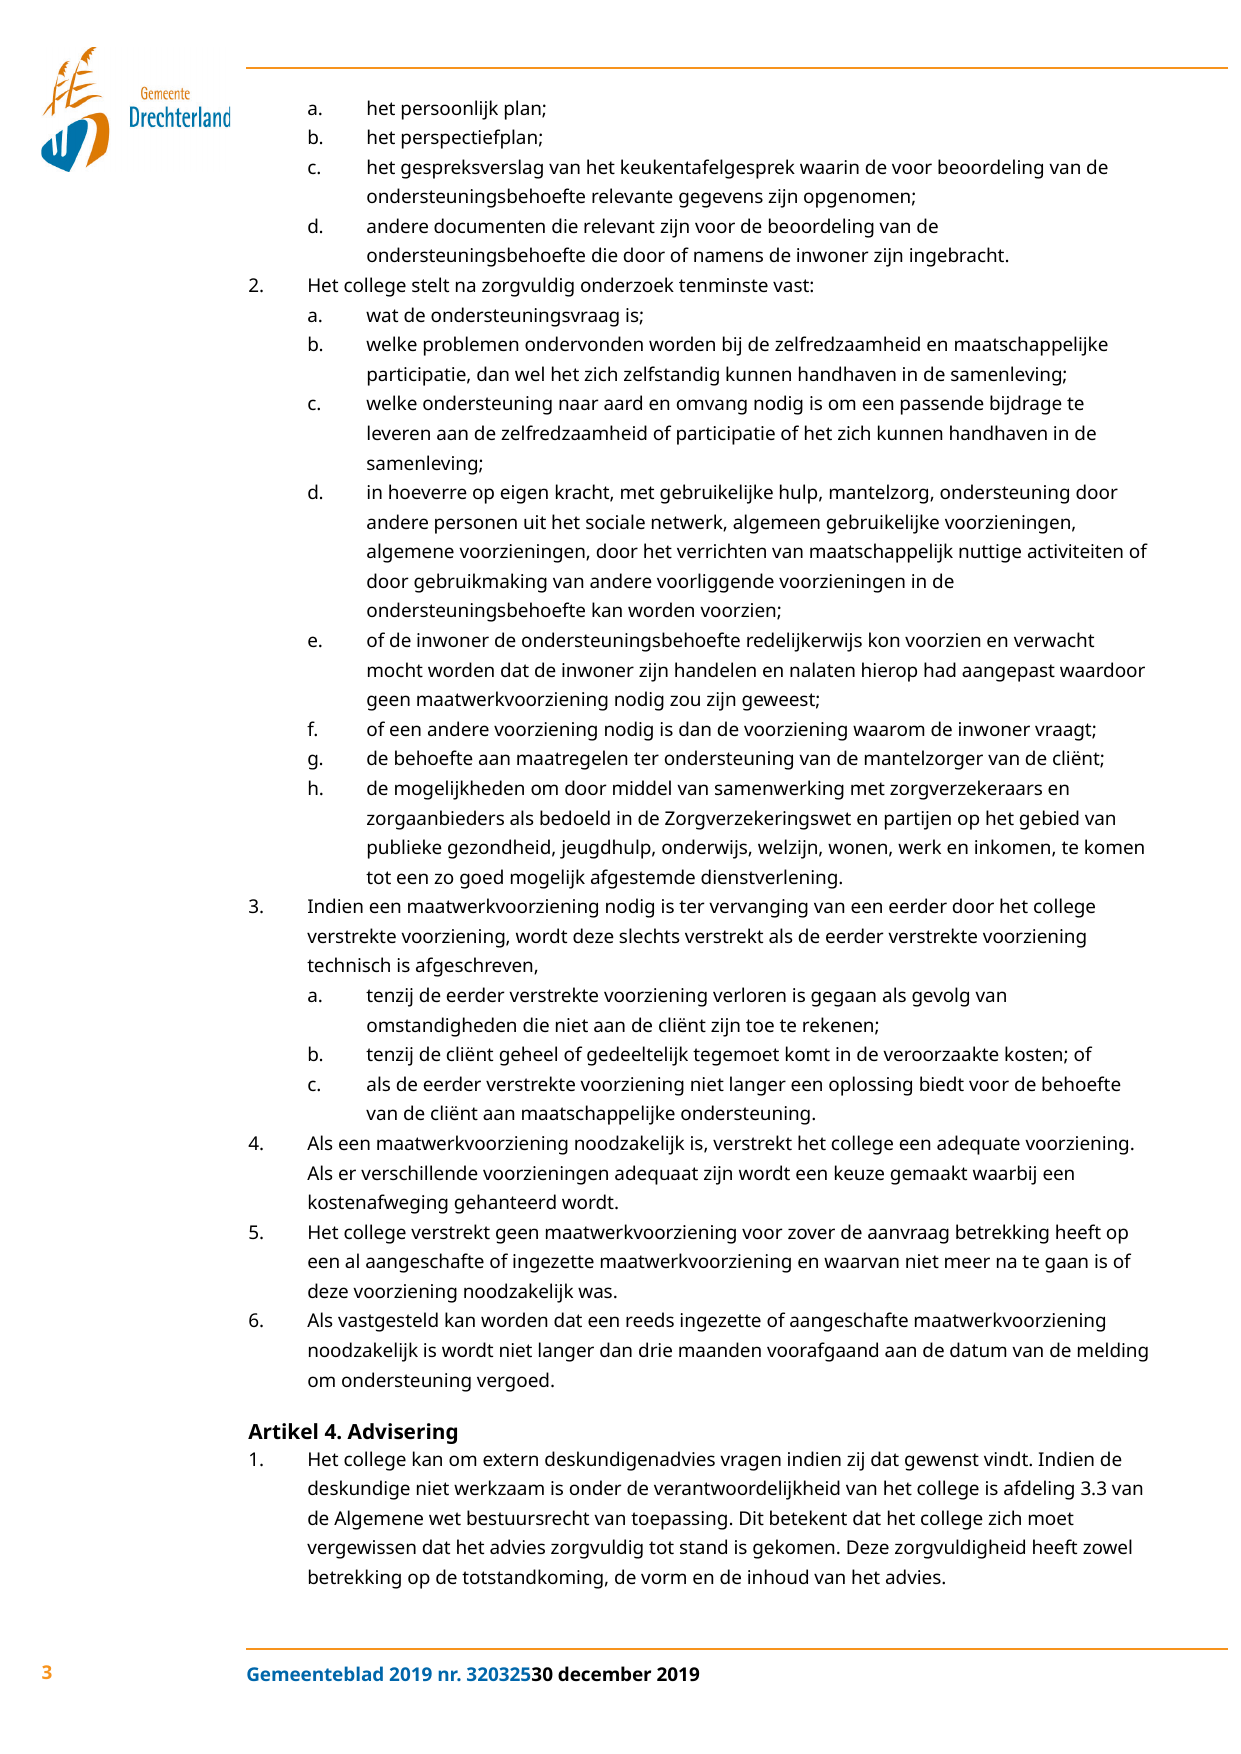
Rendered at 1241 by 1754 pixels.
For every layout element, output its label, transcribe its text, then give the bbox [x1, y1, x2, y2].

list Het college stelt na zorgvuldig onderzoek tenminste vast: [248, 272, 1152, 298]
list Het college kan om extern deskundigenadvies vragen indien zij dat gewenst vindt. Indien de deskundige niet werkzaam is onder de verantwoordelijkheid van het college is afdeling 3.3 van de Algemene wet bestuursrecht van toepassing. Dit betekent dat het college zich moet vergewissen dat het advies zorgvuldig tot stand is gekomen. Deze zorgvuldigheid heeft zowel betrekking op de totstandkoming, de vorm en de inhoud van het advies. [248, 1446, 1152, 1590]
list Als vastgesteld kan worden dat een reeds ingezette of aangeschafte maatwerkvoorziening noodzakelijk is wordt niet langer dan drie maanden voorafgaand aan de datum van de melding om ondersteuning vergoed. [248, 1308, 1152, 1393]
list Indien een maatwerkvoorziening nodig is ter vervanging van een eerder door het college verstrekte voorziening, wordt deze slechts verstrekt als de eerder verstrekte voorziening technisch is afgeschreven, [248, 893, 1152, 978]
list in hoeverre op eigen kracht, met gebruikelijke hulp, mantelzorg, ondersteuning door andere personen uit het sociale netwerk, algemeen gebruikelijke voorzieningen, algemene voorzieningen, door het verrichten van maatschappelijk nuttige activiteiten of door gebruikmaking van andere voorliggende voorzieningen in de ondersteuningsbehoefte kan worden voorzien; [307, 479, 1152, 623]
list welke problemen ondervonden worden bij de zelfredzaamheid en maatschappelijke participatie, dan wel het zich zelfstandig kunnen handhaven in de samenleving; [307, 331, 1152, 387]
list het gespreksverslag van het keukentafelgesprek waarin de voor beoordeling van de ondersteuningsbehoefte relevante gegevens zijn opgenomen; [307, 154, 1152, 209]
list andere documenten die relevant zijn voor de beoordeling van de ondersteuningsbehoefte die door of namens de inwoner zijn ingebracht. [307, 213, 1152, 268]
list het persoonlijk plan; [307, 95, 1152, 121]
list tenzij de eerder verstrekte voorziening verloren is gegaan als gevolg van omstandigheden die niet aan de cliënt zijn toe te rekenen; [307, 982, 1152, 1038]
picture [41, 158, 64, 172]
list tenzij de cliënt geheel of gedeeltelijk tegemoet komt in de veroorzaakte kosten; of [307, 1041, 1152, 1067]
list of de inwoner de ondersteuningsbehoefte redelijkerwijs kon voorzien en verwacht mocht worden dat de inwoner zijn handelen en nalaten hierop had aangepast waardoor geen maatwerkvoorziening nodig zou zijn geweest; [307, 627, 1152, 712]
list Als een maatwerkvoorziening noodzakelijk is, verstrekt het college een adequate voorziening. Als er verschillende voorzieningen adequaat zijn wordt een keuze gemaakt waarbij een kostenafweging gehanteerd wordt. [248, 1130, 1152, 1215]
list welke ondersteuning naar aard en omvang nodig is om een passende bijdrage te leveren aan de zelfredzaamheid of participatie of het zich kunnen handhaven in de samenleving; [307, 391, 1152, 476]
list Het college verstrekt geen maatwerkvoorziening voor zover de aanvraag betrekking heeft op een al aangeschafte of ingezette maatwerkvoorziening en waarvan niet meer na te gaan is of deze voorziening noodzakelijk was. [248, 1219, 1152, 1304]
list wat de ondersteuningsvraag is; [307, 302, 1152, 328]
list als de eerder verstrekte voorziening niet langer een oplossing biedt voor de behoefte van de cliënt aan maatschappelijke ondersteuning. [307, 1071, 1152, 1126]
list de behoefte aan maatregelen ter ondersteuning van de mantelzorger van de cliënt; [307, 746, 1152, 771]
list het perspectiefplan; [307, 124, 1152, 150]
text Artikel 4. Advisering [248, 1417, 1152, 1446]
list de mogelijkheden om door middel van samenwerking met zorgverzekeraars en zorgaanbieders als bedoeld in de Zorgverzekeringswet en partijen op het gebied van publieke gezondheid, jeugdhulp, onderwijs, welzijn, wonen, werk en inkomen, te komen tot een zo goed mogelijk afgestemde dienstverlening. [307, 775, 1152, 890]
picture [41, 47, 231, 172]
picture [226, 115, 231, 124]
list of een andere voorziening nodig is dan de voorziening waarom de inwoner vraagt; [307, 716, 1152, 742]
